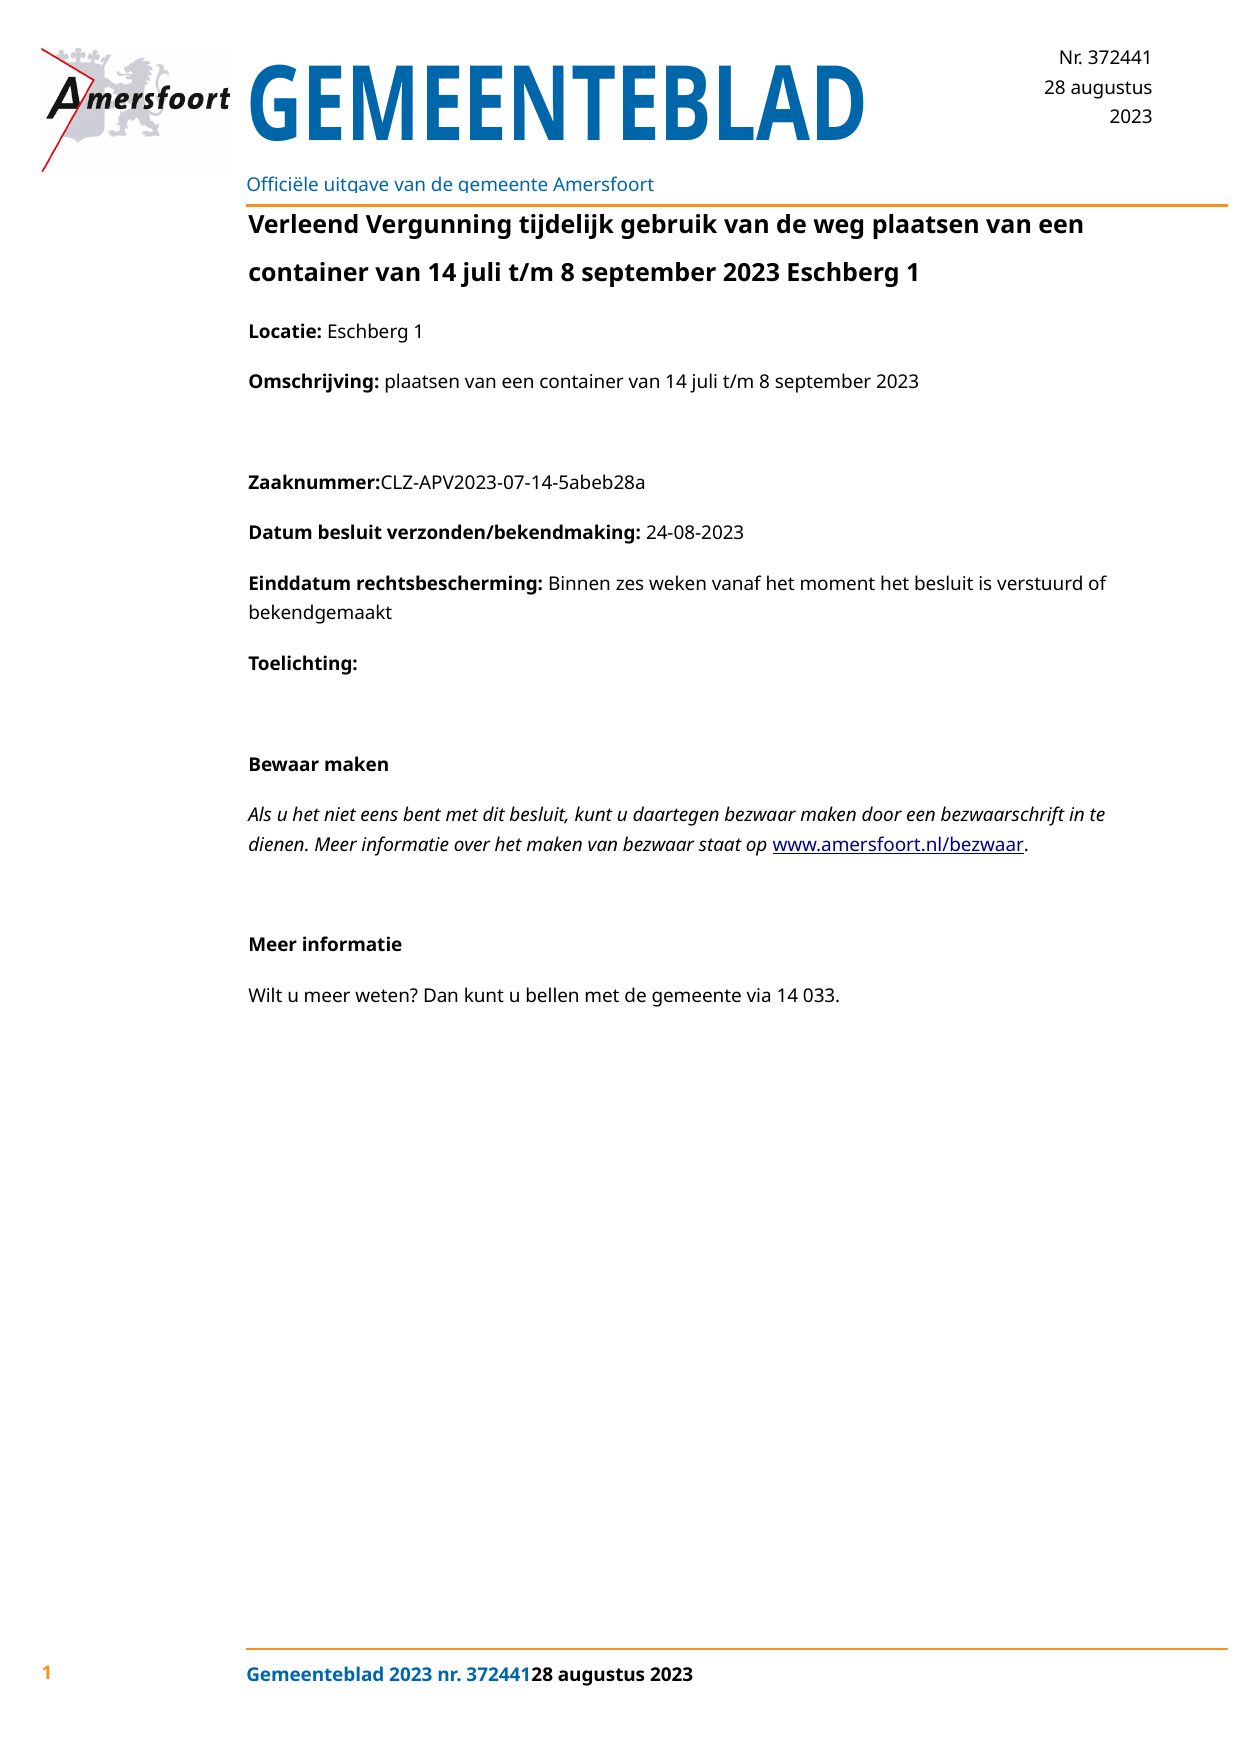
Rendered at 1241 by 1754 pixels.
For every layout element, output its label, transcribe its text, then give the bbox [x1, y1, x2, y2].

text Datum besluit verzonden/bekendmaking: 24-08-2023 [248, 519, 1152, 545]
text Wilt u meer weten? Dan kunt u bellen met de gemeente via 14 033. [248, 982, 1152, 1008]
text Bewaar maken [248, 751, 1152, 777]
text Zaaknummer:CLZ-APV2023-07-14-5abeb28a [248, 469, 1152, 495]
text Verleend Vergunning tijdelijk gebruik van de weg plaatsen van een container van 14 juli t/m 8 september 2023 Eschberg 1 [248, 207, 1152, 288]
text Omschrijving: plaatsen van een container van 14 juli t/m 8 september 2023 [248, 368, 1152, 394]
text Toelichting: [248, 650, 1152, 676]
text Meer informatie [248, 932, 1152, 957]
text Locatie: Eschberg 1 [248, 318, 1152, 344]
picture [41, 47, 231, 172]
text Einddatum rechtsbescherming: Binnen zes weken vanaf het moment het besluit is verstuurd of bekendgemaakt [248, 570, 1152, 625]
text Als u het niet eens bent met dit besluit, kunt u daartegen bezwaar maken door een bezwaarschrift in te dienen. Meer informatie over het maken van bezwaar staat op www.amersfoort.nl/bezwaar. [248, 801, 1152, 857]
